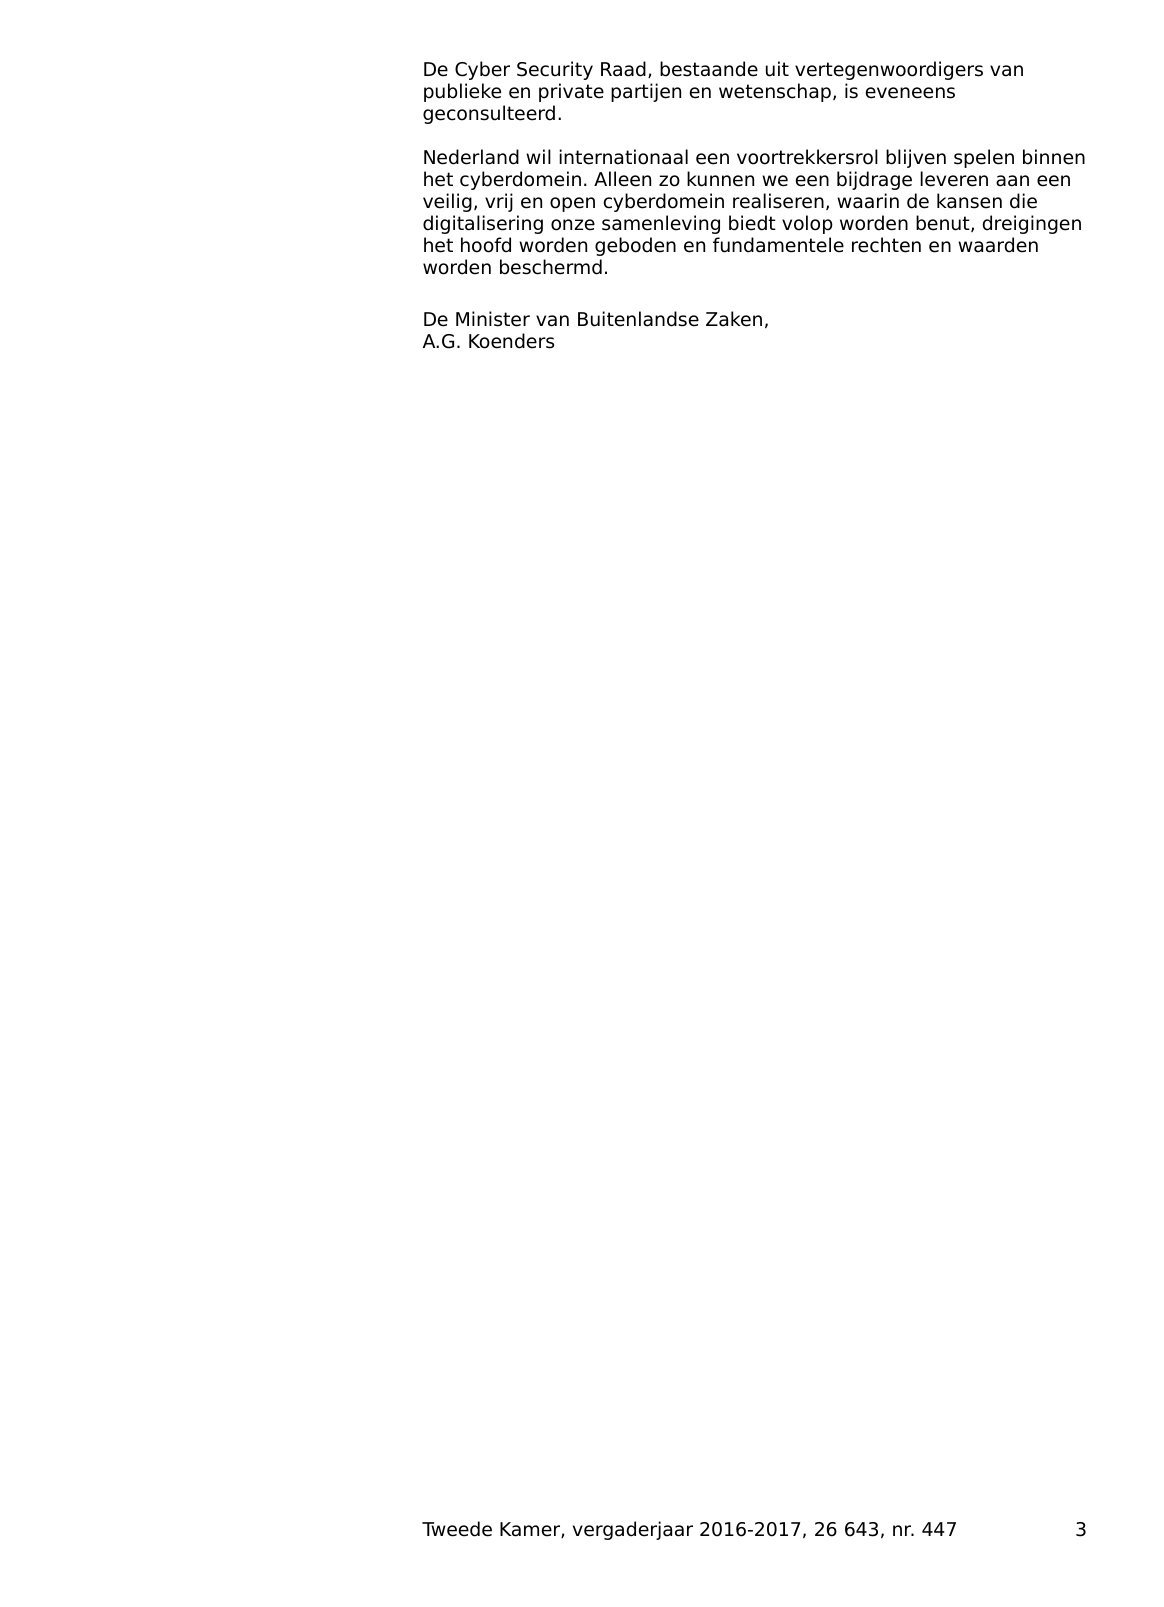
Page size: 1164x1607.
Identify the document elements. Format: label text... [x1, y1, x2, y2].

text De Cyber Security Raad, bestaande uit vertegenwoordigers van publieke en private partijen en wetenschap, is eveneens geconsulteerd. [422, 59, 1087, 125]
text De Minister van Buitenlandse Zaken, A.G. Koenders [422, 309, 1087, 353]
text Nederland wil internationaal een voortrekkersrol blijven spelen binnen het cyberdomein. Alleen zo kunnen we een bijdrage leveren aan een veilig, vrij en open cyberdomein realiseren, waarin de kansen die digitalisering onze samenleving biedt volop worden benut, dreigingen het hoofd worden geboden en fundamentele rechten en waarden worden beschermd. [422, 147, 1087, 279]
